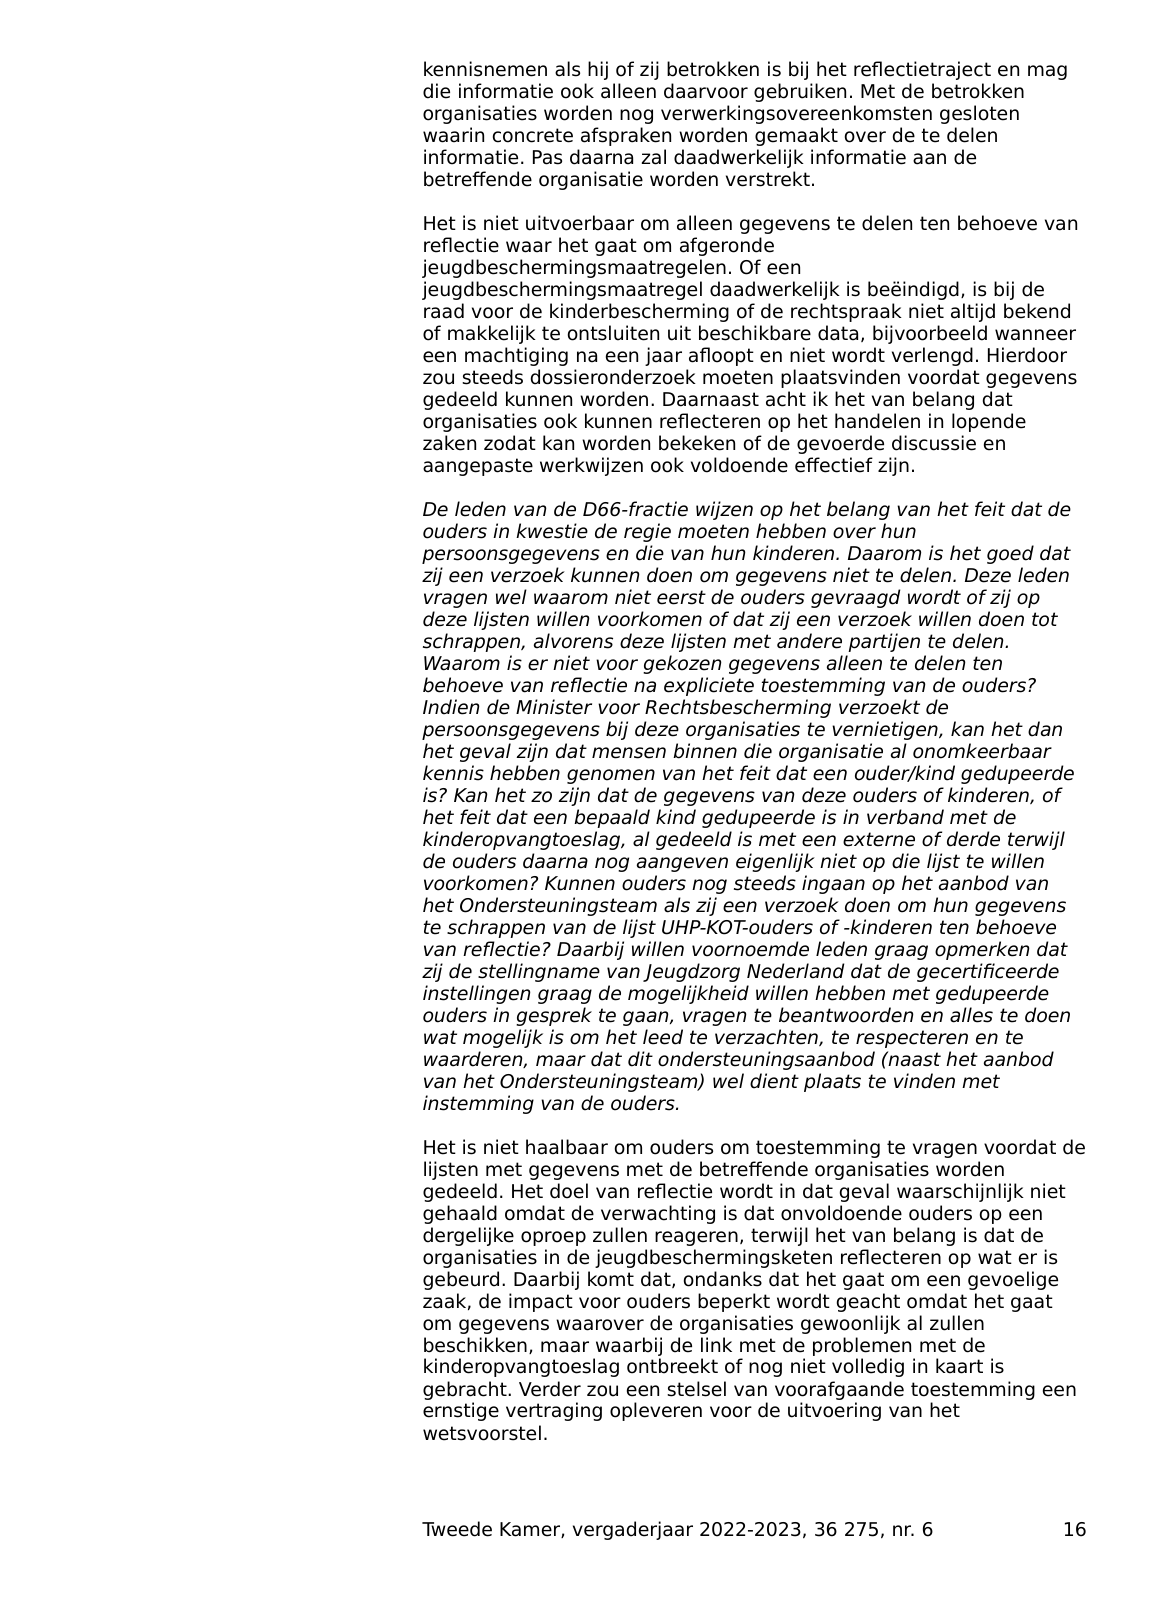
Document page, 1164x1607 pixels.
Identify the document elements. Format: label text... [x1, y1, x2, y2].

text Het is niet uitvoerbaar om alleen gegevens te delen ten behoeve van reflectie waar het gaat om afgeronde jeugdbeschermingsmaatregelen. Of een jeugdbeschermingsmaatregel daadwerkelijk is beëindigd, is bij de raad voor de kinderbescherming of de rechtspraak niet altijd bekend of makkelijk te ontsluiten uit beschikbare data, bijvoorbeeld wanneer een machtiging na een jaar afloopt en niet wordt verlengd. Hierdoor zou steeds dossieronderzoek moeten plaatsvinden voordat gegevens gedeeld kunnen worden. Daarnaast acht ik het van belang dat organisaties ook kunnen reflecteren op het handelen in lopende zaken zodat kan worden bekeken of de gevoerde discussie en aangepaste werkwijzen ook voldoende effectief zijn. [422, 213, 1087, 477]
text De leden van de D66-fractie wijzen op het belang van het feit dat de ouders in kwestie de regie moeten hebben over hun persoonsgegevens en die van hun kinderen. Daarom is het goed dat zij een verzoek kunnen doen om gegevens niet te delen. Deze leden vragen wel waarom niet eerst de ouders gevraagd wordt of zij op deze lijsten willen voorkomen of dat zij een verzoek willen doen tot schrappen, alvorens deze lijsten met andere partijen te delen. Waarom is er niet voor gekozen gegevens alleen te delen ten behoeve van reflectie na expliciete toestemming van de ouders? Indien de Minister voor Rechtsbescherming verzoekt de persoonsgegevens bij deze organisaties te vernietigen, kan het dan het geval zijn dat mensen binnen die organisatie al onomkeerbaar kennis hebben genomen van het feit dat een ouder/kind gedupeerde is? Kan het zo zijn dat de gegevens van deze ouders of kinderen, of het feit dat een bepaald kind gedupeerde is in verband met de kinderopvangtoeslag, al gedeeld is met een externe of derde terwijl de ouders daarna nog aangeven eigenlijk niet op die lijst te willen voorkomen? Kunnen ouders nog steeds ingaan op het aanbod van het Ondersteuningsteam als zij een verzoek doen om hun gegevens te schrappen van de lijst UHP-KOT-ouders of -kinderen ten behoeve van reflectie? Daarbij willen voornoemde leden graag opmerken dat zij de stellingname van Jeugdzorg Nederland dat de gecertificeerde instellingen graag de mogelijkheid willen hebben met gedupeerde ouders in gesprek te gaan, vragen te beantwoorden en alles te doen wat mogelijk is om het leed te verzachten, te respecteren en te waarderen, maar dat dit ondersteuningsaanbod (naast het aanbod van het Ondersteuningsteam) wel dient plaats te vinden met instemming van de ouders. [422, 499, 1087, 1114]
text Het is niet haalbaar om ouders om toestemming te vragen voordat de lijsten met gegevens met de betreffende organisaties worden gedeeld. Het doel van reflectie wordt in dat geval waarschijnlijk niet gehaald omdat de verwachting is dat onvoldoende ouders op een dergelijke oproep zullen reageren, terwijl het van belang is dat de organisaties in de jeugdbeschermingsketen reflecteren op wat er is gebeurd. Daarbij komt dat, ondanks dat het gaat om een gevoelige zaak, de impact voor ouders beperkt wordt geacht omdat het gaat om gegevens waarover de organisaties gewoonlijk al zullen beschikken, maar waarbij de link met de problemen met de kinderopvangtoeslag ontbreekt of nog niet volledig in kaart is gebracht. Verder zou een stelsel van voorafgaande toestemming een ernstige vertraging opleveren voor de uitvoering van het wetsvoorstel. [422, 1137, 1087, 1444]
text kennisnemen als hij of zij betrokken is bij het reflectietraject en mag die informatie ook alleen daarvoor gebruiken. Met de betrokken organisaties worden nog verwerkingsovereenkomsten gesloten waarin concrete afspraken worden gemaakt over de te delen informatie. Pas daarna zal daadwerkelijk informatie aan de betreffende organisatie worden verstrekt. [422, 59, 1087, 191]
